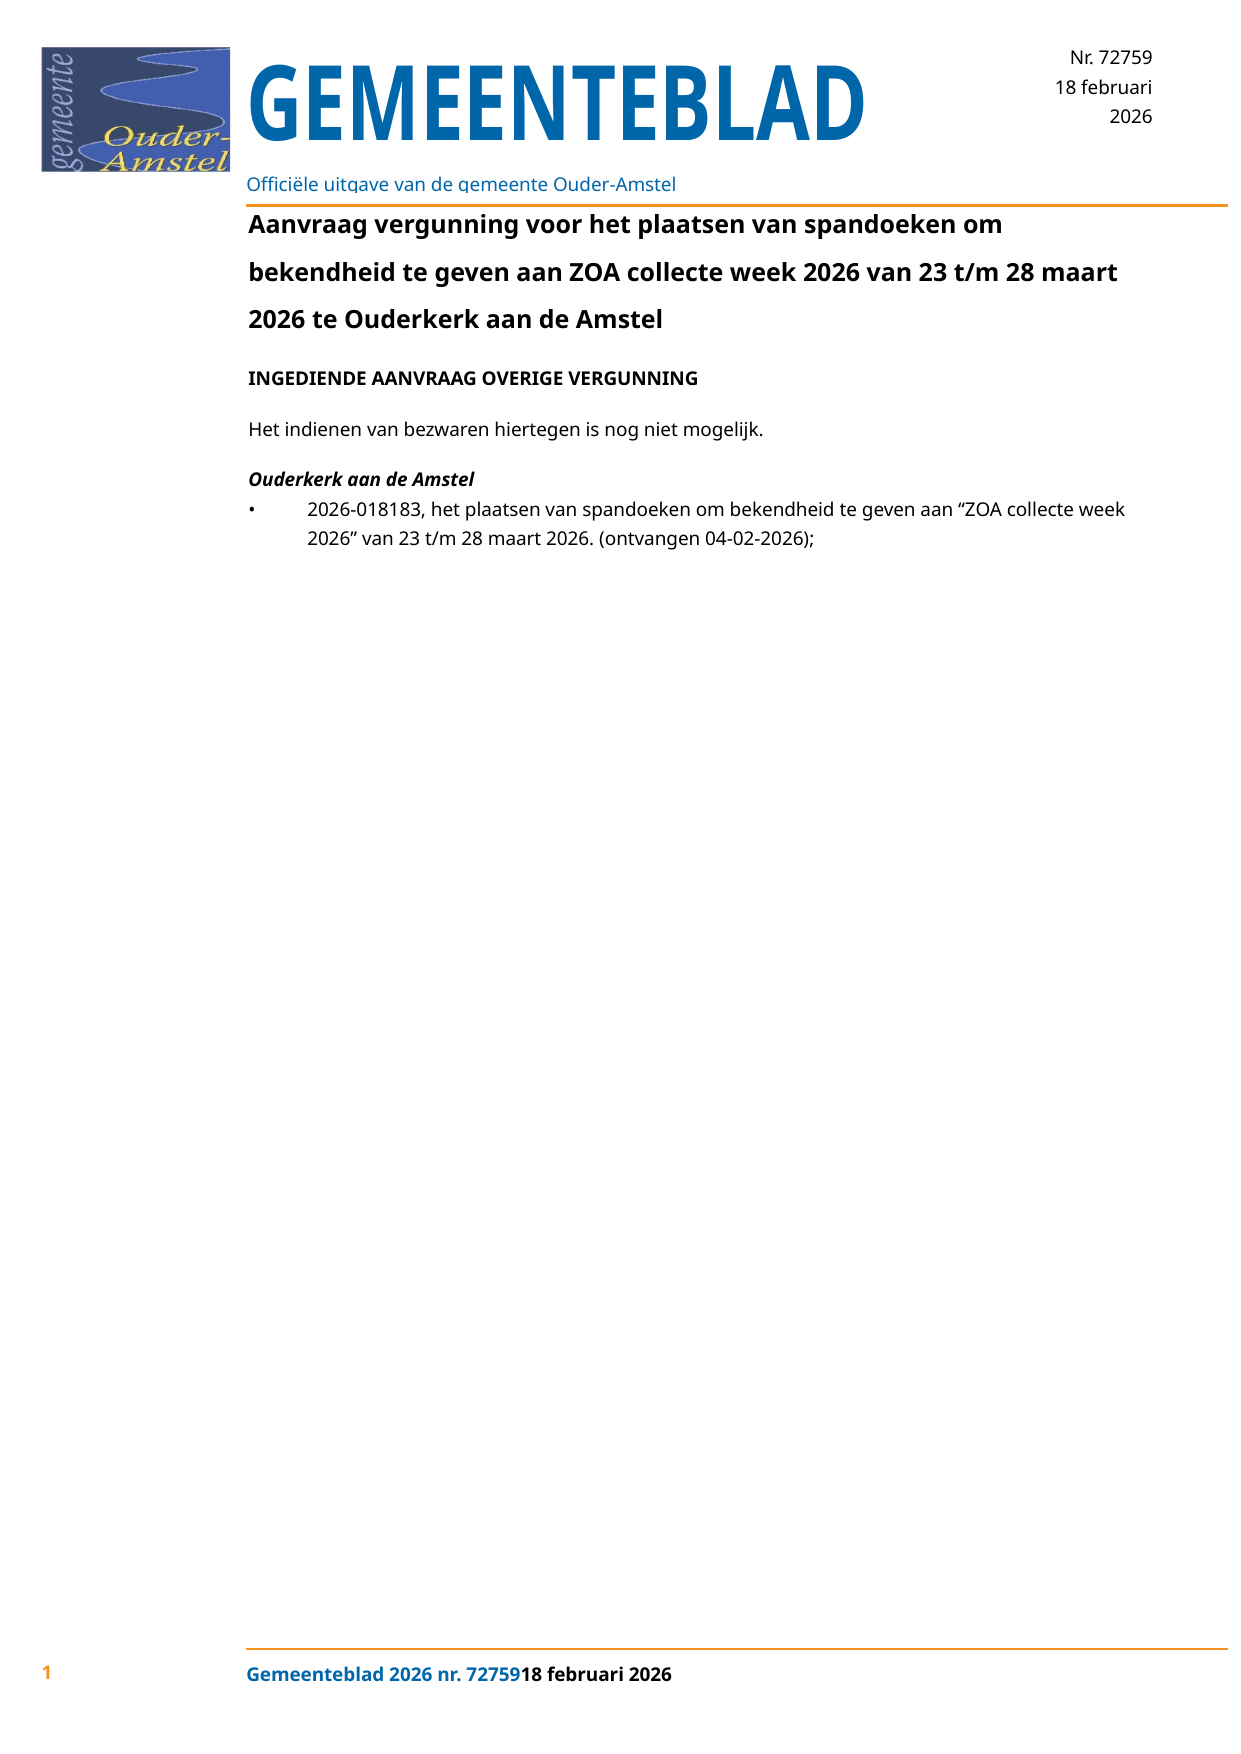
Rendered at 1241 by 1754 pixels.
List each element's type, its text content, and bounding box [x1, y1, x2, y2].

text Het indienen van bezwaren hiertegen is nog niet mogelijk. [248, 416, 1152, 442]
text INGEDIENDE AANVRAAG OVERIGE VERGUNNING [248, 366, 1152, 391]
picture [41, 47, 231, 172]
text Aanvraag vergunning voor het plaatsen van spandoeken om bekendheid te geven aan ZOA collecte week 2026 van 23 t/m 28 maart 2026 te Ouderkerk aan de Amstel [248, 207, 1152, 336]
list 2026-018183, het plaatsen van spandoeken om bekendheid te geven aan “ZOA collecte week 2026” van 23 t/m 28 maart 2026. (ontvangen 04-02-2026); [248, 496, 1152, 551]
text Ouderkerk aan de Amstel [248, 466, 1152, 492]
